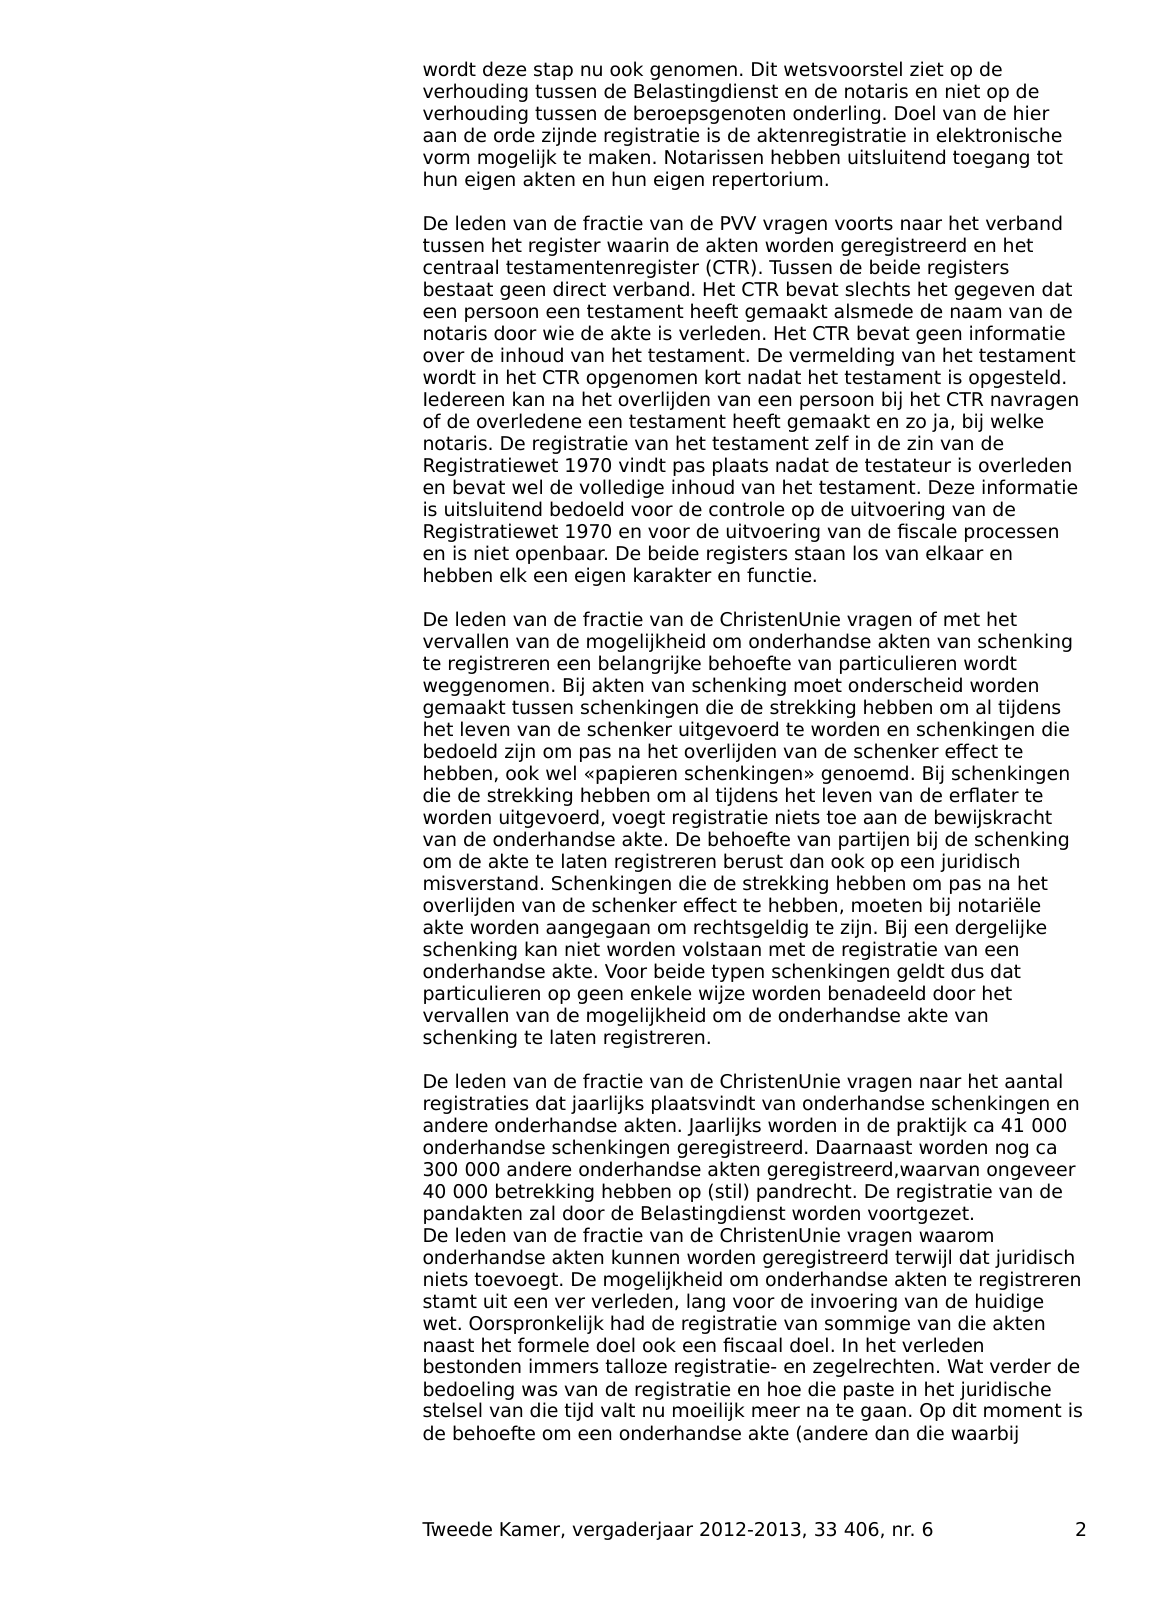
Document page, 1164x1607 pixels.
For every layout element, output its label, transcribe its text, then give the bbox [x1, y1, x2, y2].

text De leden van de fractie van de ChristenUnie vragen naar het aantal registraties dat jaarlijks plaatsvindt van onderhandse schenkingen en andere onderhandse akten. Jaarlijks worden in de praktijk ca 41 000 onderhandse schenkingen geregistreerd. Daarnaast worden nog ca 300 000 andere onderhandse akten geregistreerd,waarvan ongeveer 40 000 betrekking hebben op (stil) pandrecht. De registratie van de pandakten zal door de Belastingdienst worden voortgezet. [422, 1071, 1087, 1224]
text wordt deze stap nu ook genomen. Dit wetsvoorstel ziet op de verhouding tussen de Belastingdienst en de notaris en niet op de verhouding tussen de beroepsgenoten onderling. Doel van de hier aan de orde zijnde registratie is de aktenregistratie in elektronische vorm mogelijk te maken. Notarissen hebben uitsluitend toegang tot hun eigen akten en hun eigen repertorium. [422, 59, 1087, 191]
text De leden van de fractie van de PVV vragen voorts naar het verband tussen het register waarin de akten worden geregistreerd en het centraal testamentenregister (CTR). Tussen de beide registers bestaat geen direct verband. Het CTR bevat slechts het gegeven dat een persoon een testament heeft gemaakt alsmede de naam van de notaris door wie de akte is verleden. Het CTR bevat geen informatie over de inhoud van het testament. De vermelding van het testament wordt in het CTR opgenomen kort nadat het testament is opgesteld. Iedereen kan na het overlijden van een persoon bij het CTR navragen of de overledene een testament heeft gemaakt en zo ja, bij welke notaris. De registratie van het testament zelf in de zin van de Registratiewet 1970 vindt pas plaats nadat de testateur is overleden en bevat wel de volledige inhoud van het testament. Deze informatie is uitsluitend bedoeld voor de controle op de uitvoering van de Registratiewet 1970 en voor de uitvoering van de fiscale processen en is niet openbaar. De beide registers staan los van elkaar en hebben elk een eigen karakter en functie. [422, 213, 1087, 587]
text De leden van de fractie van de ChristenUnie vragen of met het vervallen van de mogelijkheid om onderhandse akten van schenking te registreren een belangrijke behoefte van particulieren wordt weggenomen. Bij akten van schenking moet onderscheid worden gemaakt tussen schenkingen die de strekking hebben om al tijdens het leven van de schenker uitgevoerd te worden en schenkingen die bedoeld zijn om pas na het overlijden van de schenker effect te hebben, ook wel «papieren schenkingen» genoemd. Bij schenkingen die de strekking hebben om al tijdens het leven van de erflater te worden uitgevoerd, voegt registratie niets toe aan de bewijskracht van de onderhandse akte. De behoefte van partijen bij de schenking om de akte te laten registreren berust dan ook op een juridisch misverstand. Schenkingen die de strekking hebben om pas na het overlijden van de schenker effect te hebben, moeten bij notariële akte worden aangegaan om rechtsgeldig te zijn. Bij een dergelijke schenking kan niet worden volstaan met de registratie van een onderhandse akte. Voor beide typen schenkingen geldt dus dat particulieren op geen enkele wijze worden benadeeld door het vervallen van de mogelijkheid om de onderhandse akte van schenking te laten registreren. [422, 609, 1087, 1048]
text De leden van de fractie van de ChristenUnie vragen waarom onderhandse akten kunnen worden geregistreerd terwijl dat juridisch niets toevoegt. De mogelijkheid om onderhandse akten te registreren stamt uit een ver verleden, lang voor de invoering van de huidige wet. Oorspronkelijk had de registratie van sommige van die akten naast het formele doel ook een fiscaal doel. In het verleden bestonden immers talloze registratie- en zegelrechten. Wat verder de bedoeling was van de registratie en hoe die paste in het juridische stelsel van die tijd valt nu moeilijk meer na te gaan. Op dit moment is de behoefte om een onderhandse akte (andere dan die waarbij [422, 1224, 1087, 1444]
